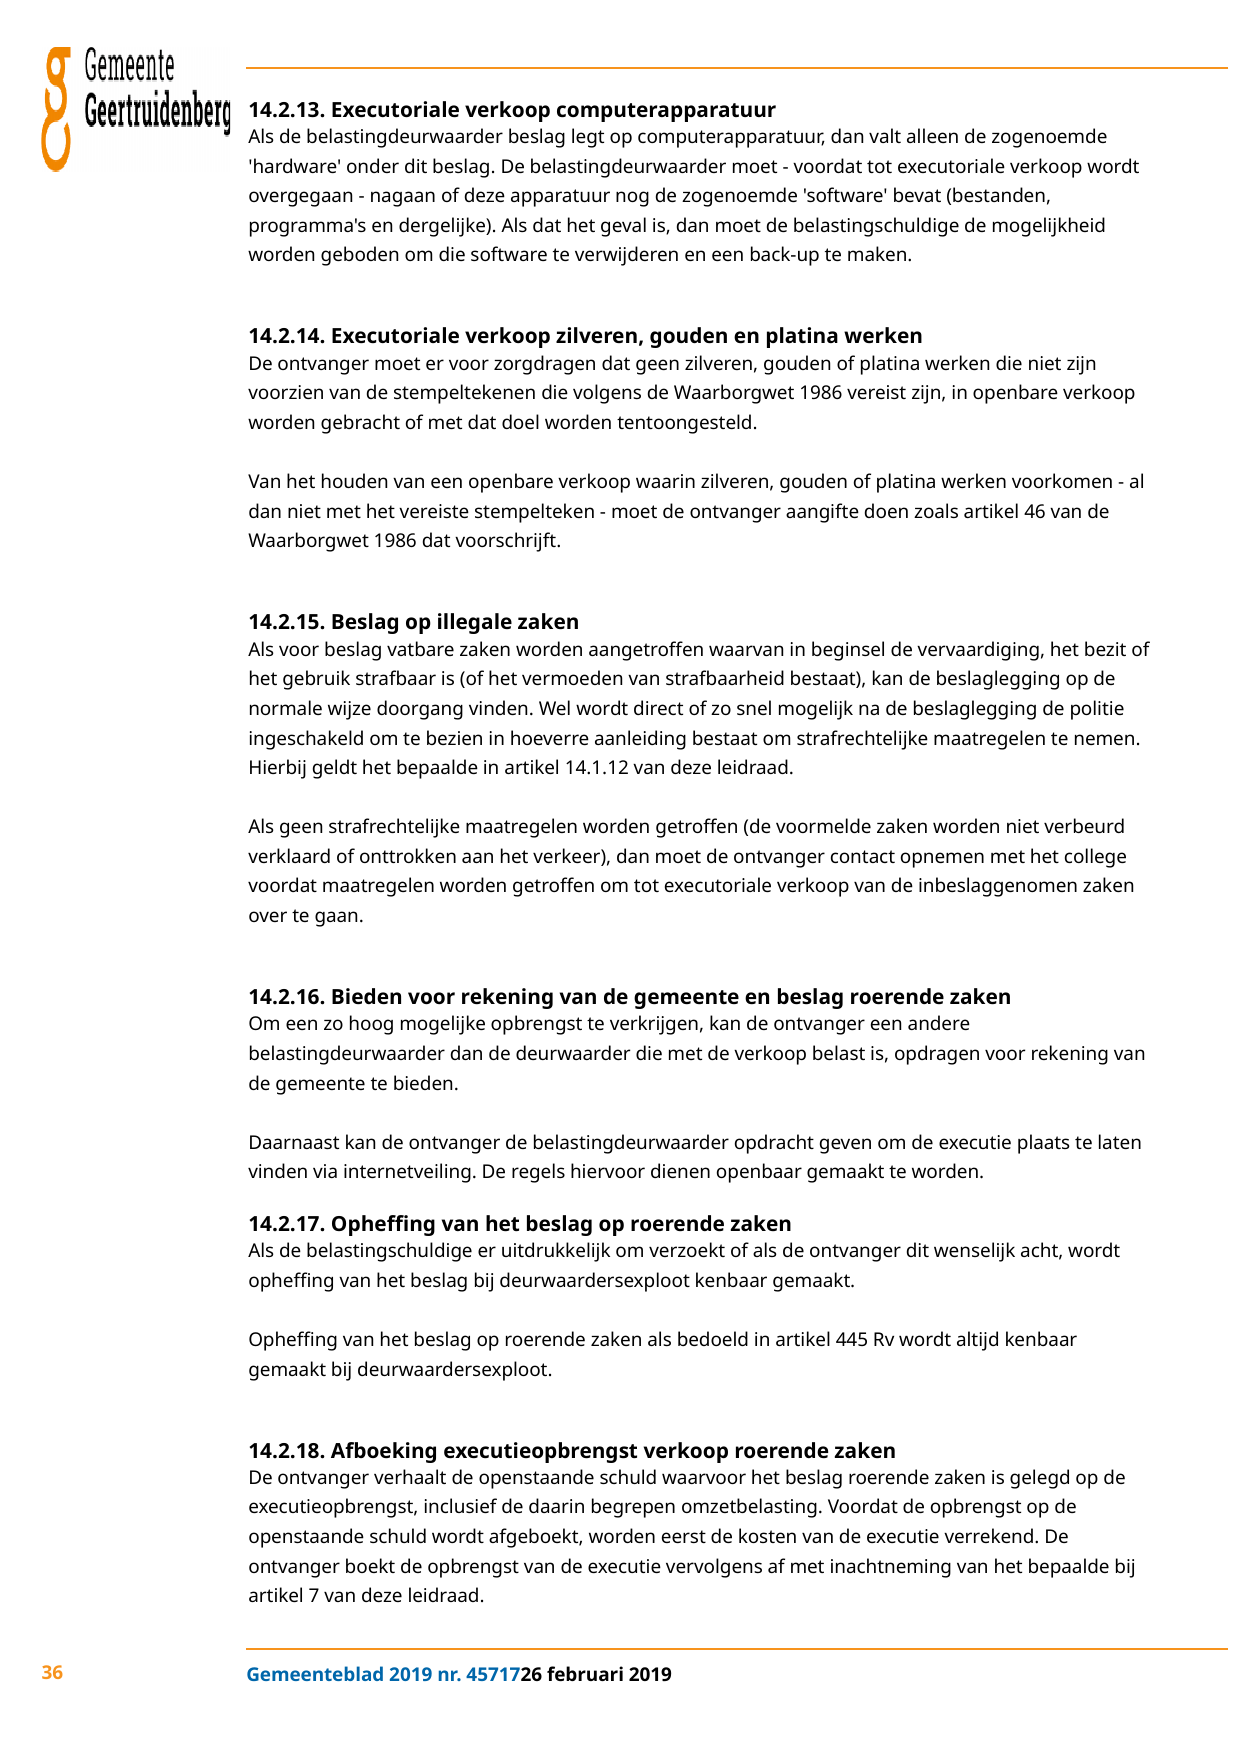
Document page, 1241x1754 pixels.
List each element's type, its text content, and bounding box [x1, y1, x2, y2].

text Om een zo hoog mogelijke opbrengst te verkrijgen, kan de ontvanger een andere belastingdeurwaarder dan de deurwaarder die met de verkoop belast is, opdragen voor rekening van de gemeente te bieden. [248, 1011, 1152, 1096]
text Daarnaast kan de ontvanger de belastingdeurwaarder opdracht geven om de executie plaats te laten vinden via internetveiling. De regels hiervoor dienen openbaar gemaakt te worden. [248, 1129, 1152, 1184]
text Als de belastingdeurwaarder beslag legt op computerapparatuur, dan valt alleen de zogenoemde 'hardware' onder dit beslag. De belastingdeurwaarder moet - voordat tot executoriale verkoop wordt overgegaan - nagaan of deze apparatuur nog de zogenoemde 'software' bevat (bestanden, programma's en dergelijke). Als dat het geval is, dan moet de belastingschuldige de mogelijkheid worden geboden om die software te verwijderen en een back-up te maken. [248, 123, 1152, 267]
text 14.2.18. Afboeking executieopbrengst verkoop roerende zaken [248, 1436, 1152, 1464]
picture [41, 47, 231, 172]
text Opheffing van het beslag op roerende zaken als bedoeld in artikel 445 Rv wordt altijd kenbaar gemaakt bij deurwaardersexploot. [248, 1326, 1152, 1381]
text Van het houden van een openbare verkoop waarin zilveren, gouden of platina werken voorkomen - al dan niet met het vereiste stempelteken - moet de ontvanger aangifte doen zoals artikel 46 van de Waarborgwet 1986 dat voorschrijft. [248, 468, 1152, 553]
text 14.2.15. Beslag op illegale zaken [248, 607, 1152, 636]
text De ontvanger moet er voor zorgdragen dat geen zilveren, gouden of platina werken die niet zijn voorzien van de stempeltekenen die volgens de Waarborgwet 1986 vereist zijn, in openbare verkoop worden gebracht of met dat doel worden tentoongesteld. [248, 350, 1152, 435]
text De ontvanger verhaalt de openstaande schuld waarvoor het beslag roerende zaken is gelegd op de executieopbrengst, inclusief de daarin begrepen omzetbelasting. Voordat de opbrengst op de openstaande schuld wordt afgeboekt, worden eerst de kosten van de executie verrekend. De ontvanger boekt de opbrengst van de executie vervolgens af met inachtneming van het bepaalde bij artikel 7 van deze leidraad. [248, 1464, 1152, 1608]
text 14.2.13. Executoriale verkoop computerapparatuur [248, 95, 1152, 123]
text 14.2.17. Opheffing van het beslag op roerende zaken [248, 1209, 1152, 1237]
text Als voor beslag vatbare zaken worden aangetroffen waarvan in beginsel de vervaardiging, het bezit of het gebruik strafbaar is (of het vermoeden van strafbaarheid bestaat), kan de beslaglegging op de normale wijze doorgang vinden. Wel wordt direct of zo snel mogelijk na de beslaglegging de politie ingeschakeld om te bezien in hoeverre aanleiding bestaat om strafrechtelijke maatregelen te nemen. Hierbij geldt het bepaalde in artikel 14.1.12 van deze leidraad. [248, 636, 1152, 780]
text Als geen strafrechtelijke maatregelen worden getroffen (de voormelde zaken worden niet verbeurd verklaard of onttrokken aan het verkeer), dan moet de ontvanger contact opnemen met het college voordat maatregelen worden getroffen om tot executoriale verkoop van de inbeslaggenomen zaken over te gaan. [248, 813, 1152, 928]
text 14.2.14. Executoriale verkoop zilveren, gouden en platina werken [248, 322, 1152, 350]
text Als de belastingschuldige er uitdrukkelijk om verzoekt of als de ontvanger dit wenselijk acht, wordt opheffing van het beslag bij deurwaardersexploot kenbaar gemaakt. [248, 1237, 1152, 1293]
text 14.2.16. Bieden voor rekening van de gemeente en beslag roerende zaken [248, 982, 1152, 1011]
